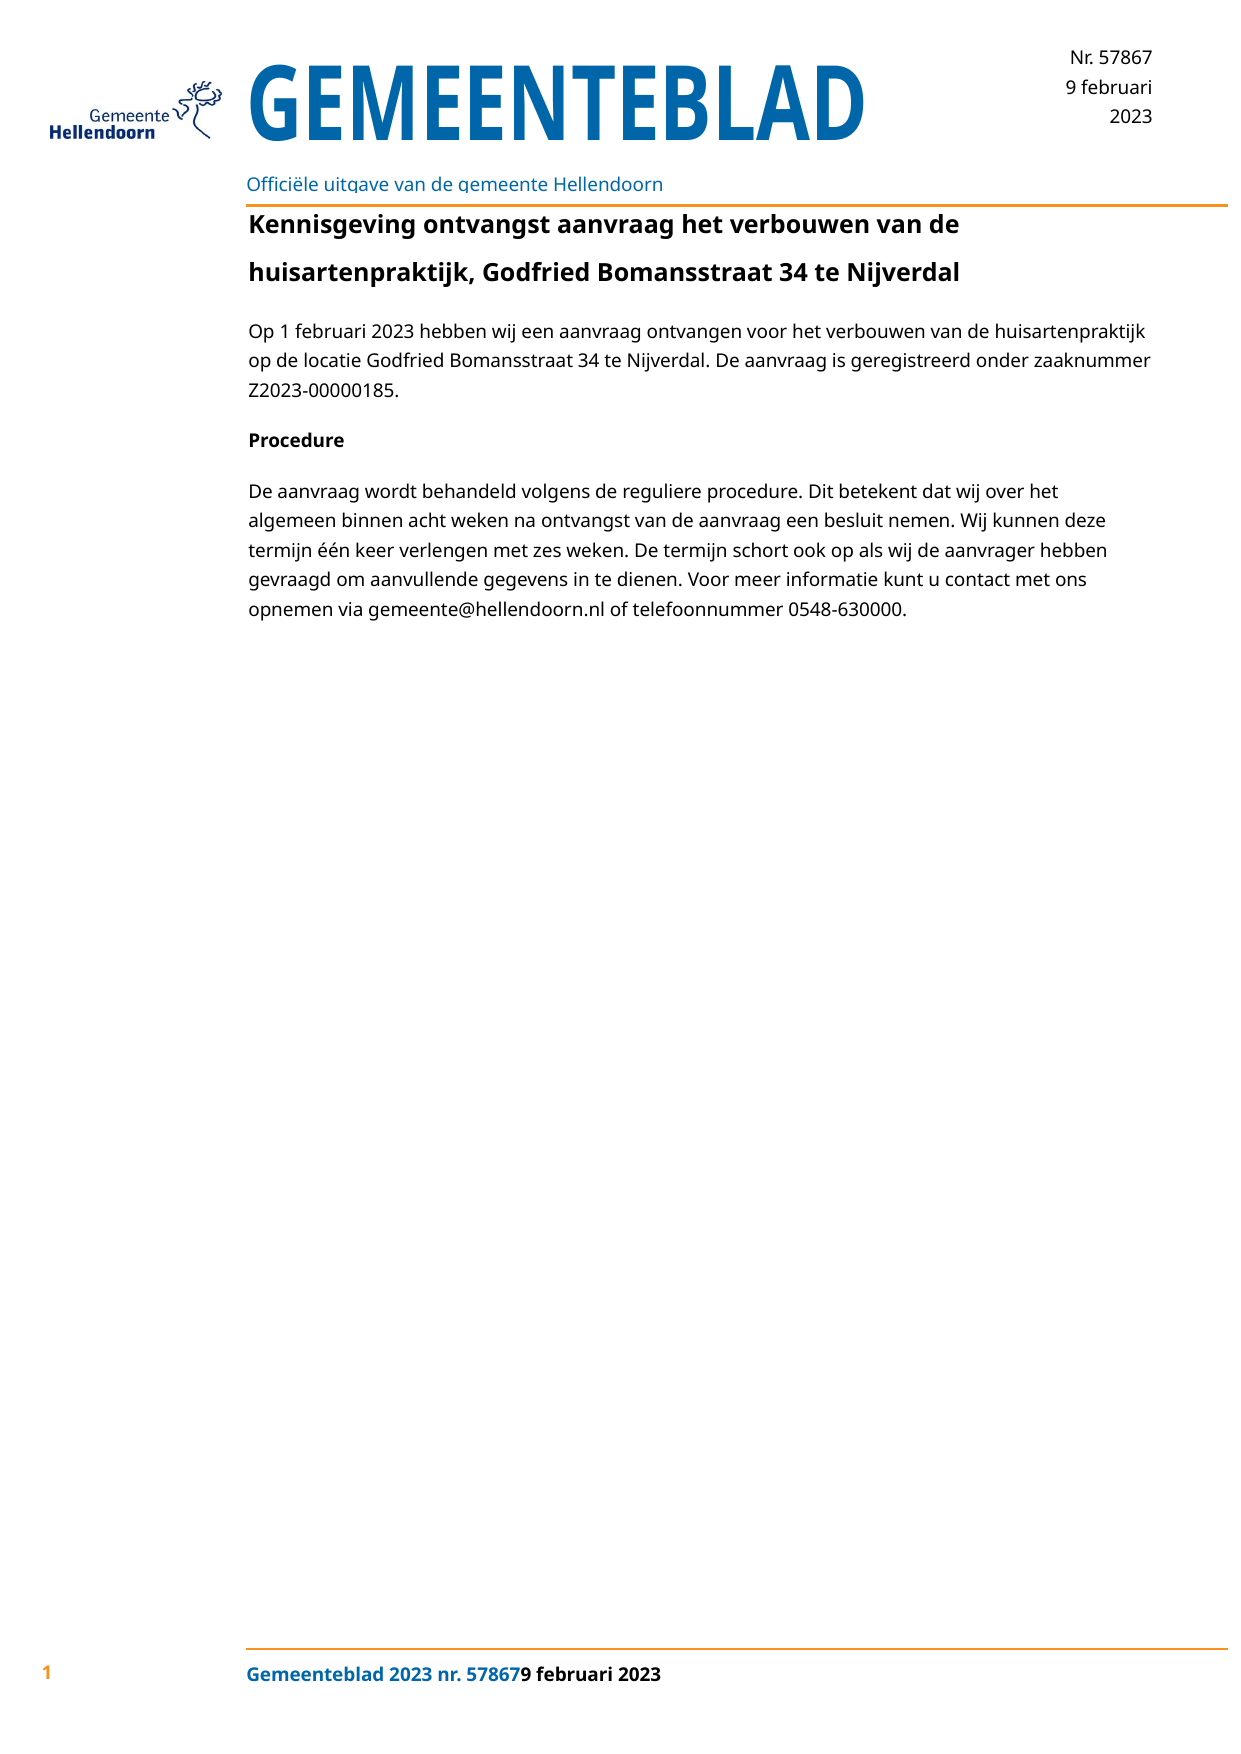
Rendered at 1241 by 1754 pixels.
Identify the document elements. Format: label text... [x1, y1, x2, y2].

picture [41, 47, 231, 172]
text Op 1 februari 2023 hebben wij een aanvraag ontvangen voor het verbouwen van de huisartenpraktijk op de locatie Godfried Bomansstraat 34 te Nijverdal. De aanvraag is geregistreerd onder zaaknummer Z2023-00000185. [248, 318, 1152, 403]
text De aanvraag wordt behandeld volgens de reguliere procedure. Dit betekent dat wij over het algemeen binnen acht weken na ontvangst van de aanvraag een besluit nemen. Wij kunnen deze termijn één keer verlengen met zes weken. De termijn schort ook op als wij de aanvrager hebben gevraagd om aanvullende gegevens in te dienen. Voor meer informatie kunt u contact met ons opnemen via gemeente@hellendoorn.nl of telefoonnummer 0548-630000. [248, 478, 1152, 622]
text Kennisgeving ontvangst aanvraag het verbouwen van de huisartenpraktijk, Godfried Bomansstraat 34 te Nijverdal [248, 207, 1152, 288]
text Procedure [248, 427, 1152, 453]
